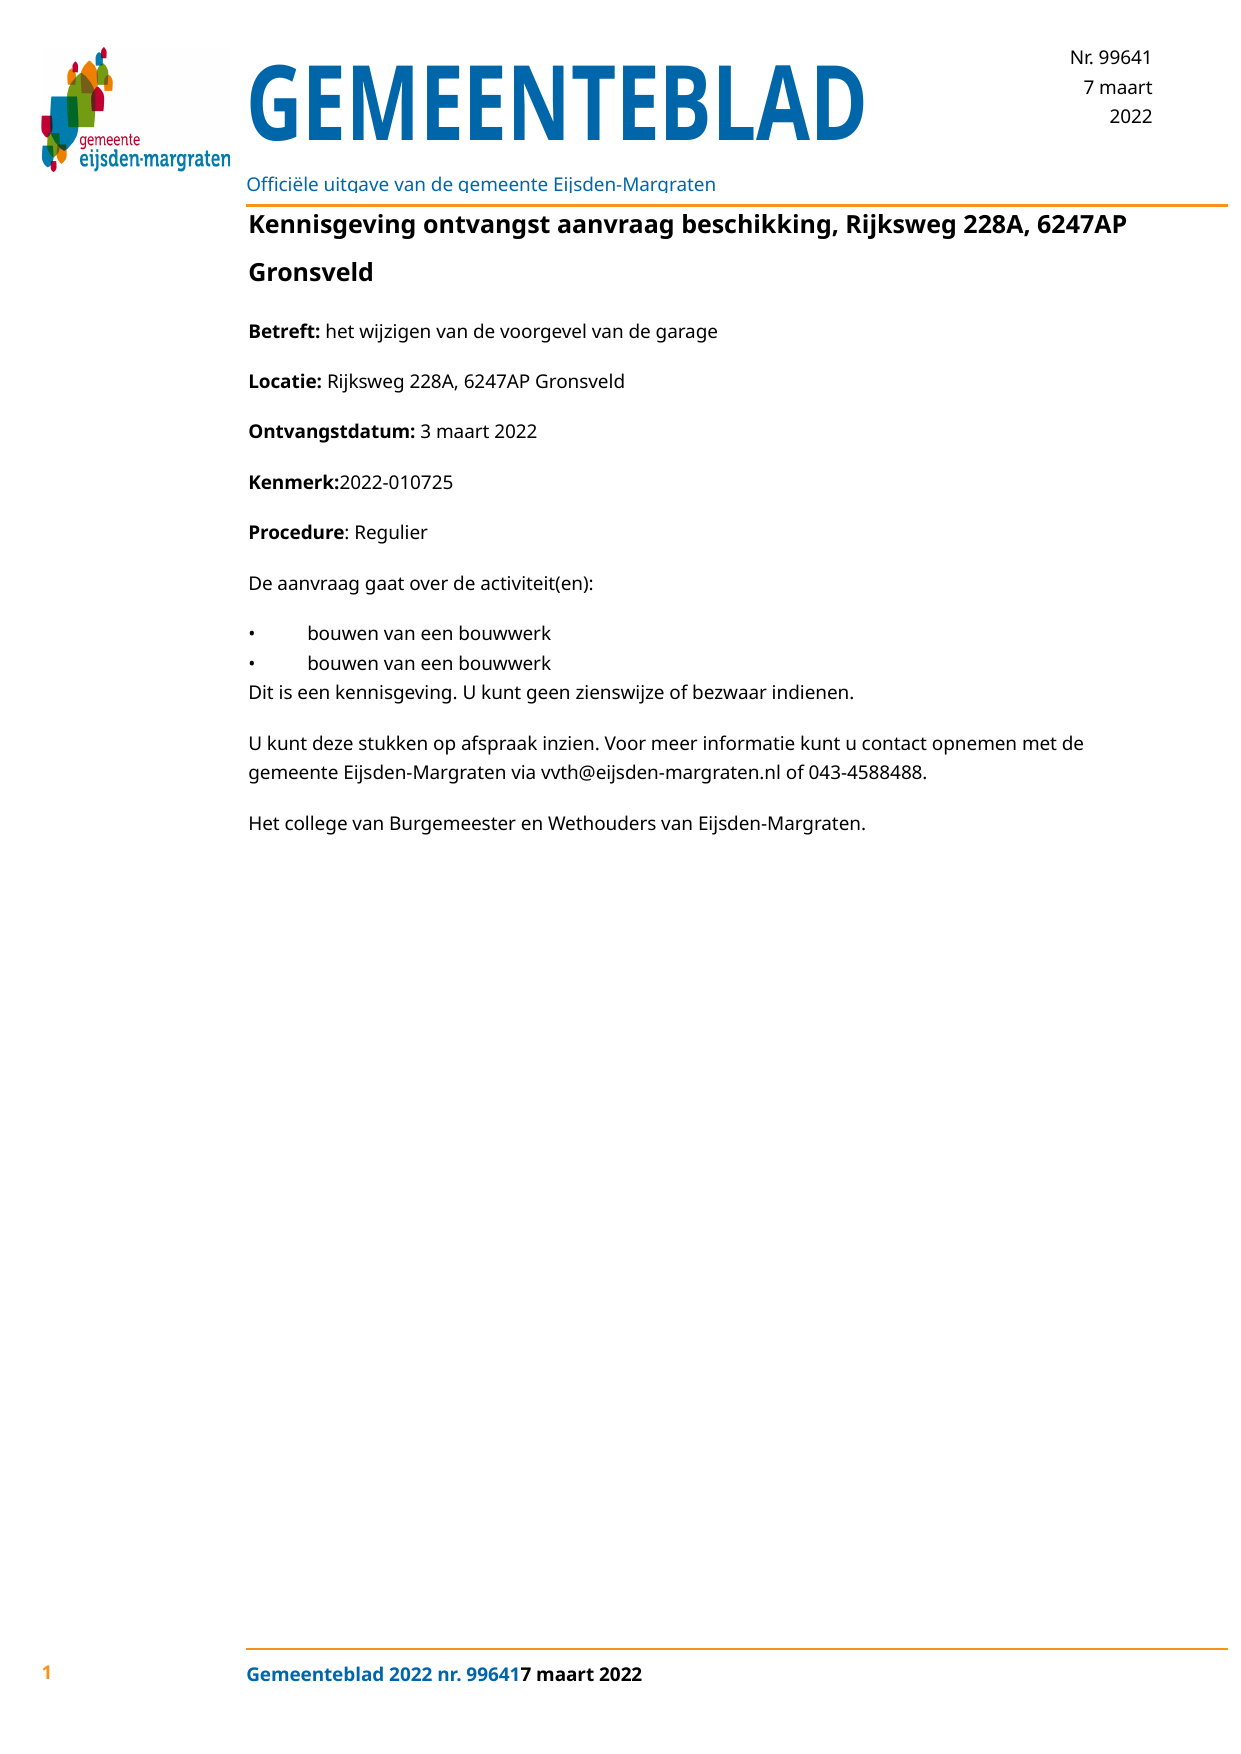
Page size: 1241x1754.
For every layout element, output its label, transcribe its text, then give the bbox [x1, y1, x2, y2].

text Procedure: Regulier [248, 519, 1152, 545]
text Dit is een kennisgeving. U kunt geen zienswijze of bezwaar indienen. [248, 679, 1152, 705]
text Locatie: Rijksweg 228A, 6247AP Gronsveld [248, 368, 1152, 394]
text Het college van Burgemeester en Wethouders van Eijsden-Margraten. [248, 810, 1152, 836]
text Betreft: het wijzigen van de voorgevel van de garage [248, 318, 1152, 344]
text U kunt deze stukken op afspraak inzien. Voor meer informatie kunt u contact opnemen met de gemeente Eijsden-Margraten via vvth@eijsden-margraten.nl of 043-4588488. [248, 730, 1152, 785]
list bouwen van een bouwwerk [248, 650, 1152, 676]
text De aanvraag gaat over de activiteit(en): [248, 570, 1152, 596]
text Ontvangstdatum: 3 maart 2022 [248, 419, 1152, 444]
text Kennisgeving ontvangst aanvraag beschikking, Rijksweg 228A, 6247AP Gronsveld [248, 207, 1152, 288]
picture [41, 47, 231, 172]
list bouwen van een bouwwerk [248, 620, 1152, 646]
text Kenmerk:2022-010725 [248, 469, 1152, 495]
